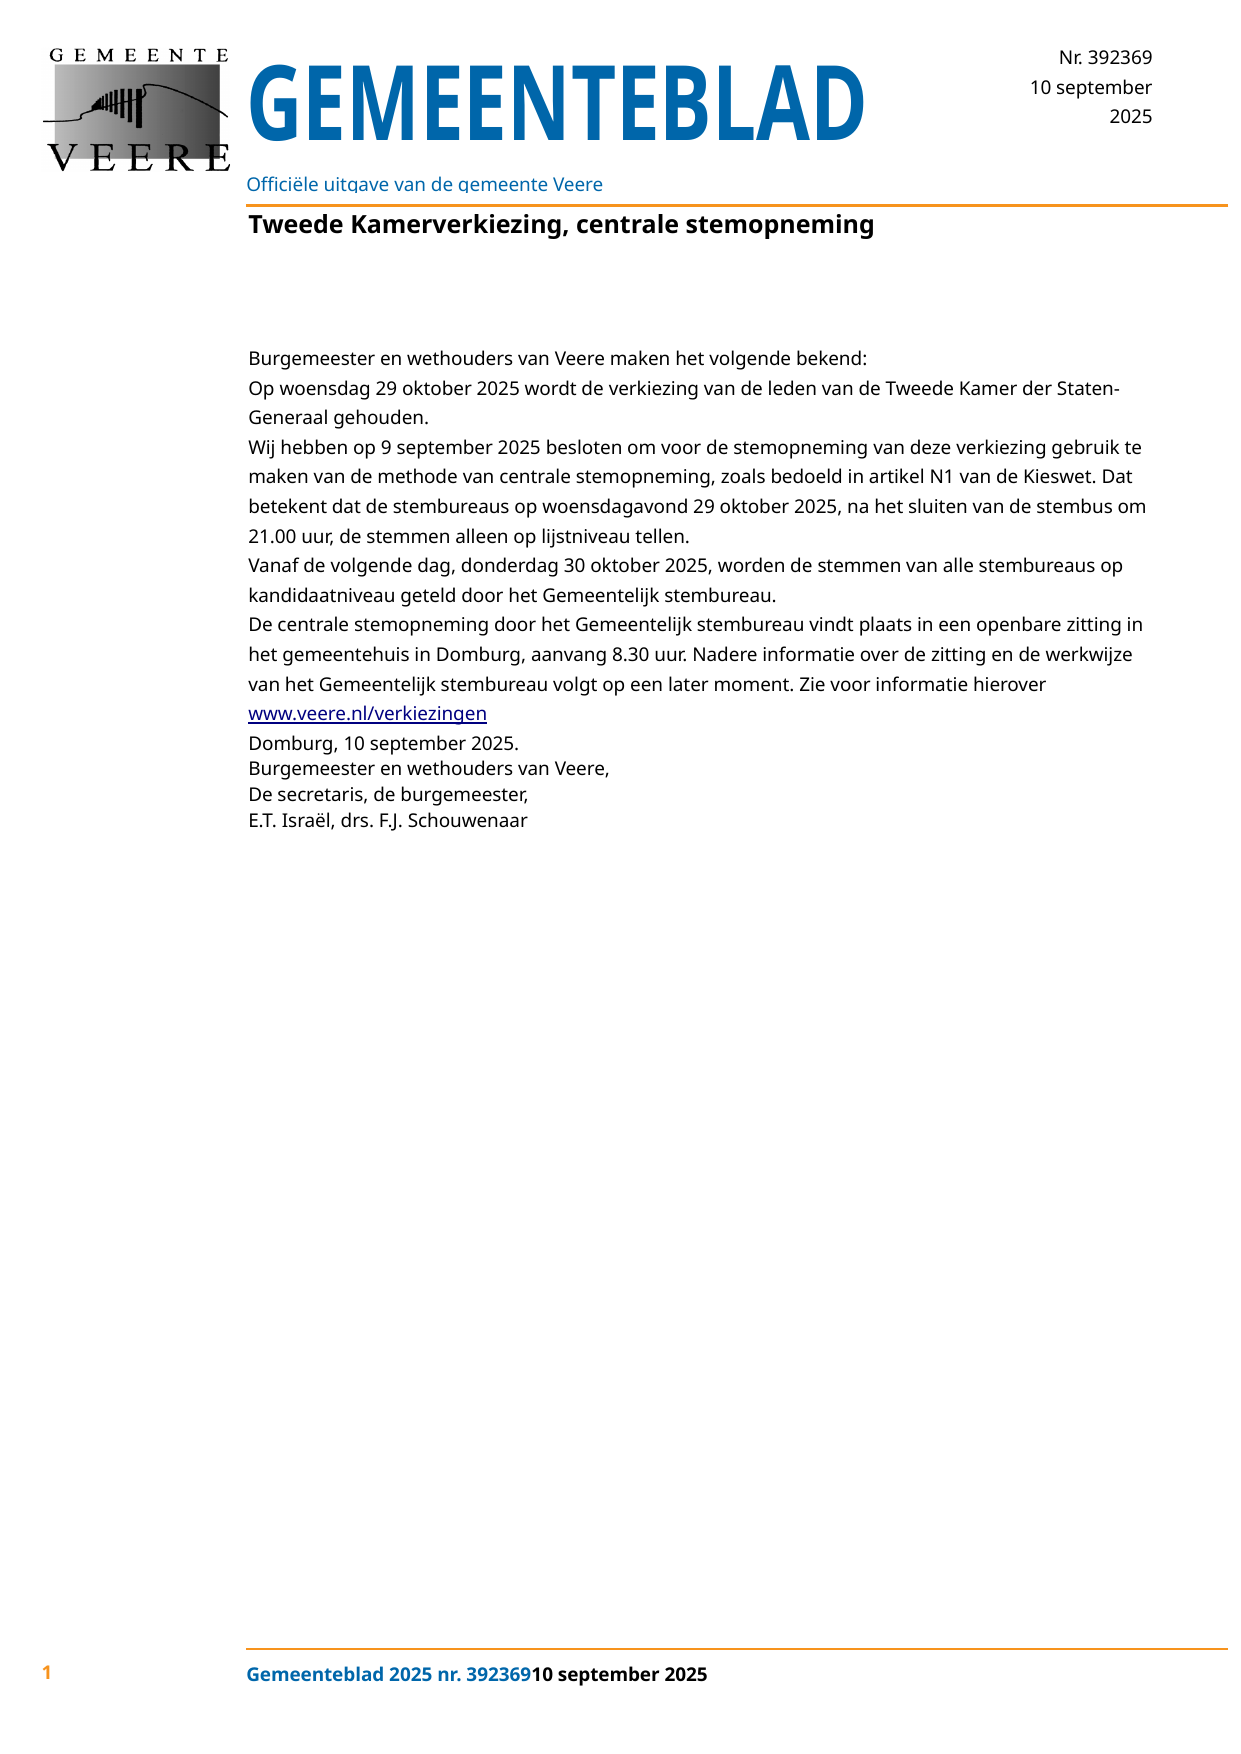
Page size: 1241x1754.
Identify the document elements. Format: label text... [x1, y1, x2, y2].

text De secretaris, de burgemeester, [248, 781, 1152, 807]
text Wij hebben op 9 september 2025 besloten om voor de stemopneming van deze verkiezing gebruik te maken van de methode van centrale stemopneming, zoals bedoeld in artikel N1 van de Kieswet. Dat betekent dat de stembureaus op woensdagavond 29 oktober 2025, na het sluiten van de stembus om 21.00 uur, de stemmen alleen op lijstniveau tellen. [248, 434, 1152, 548]
text Op woensdag 29 oktober 2025 wordt de verkiezing van de leden van de Tweede Kamer der Staten-Generaal gehouden. [248, 375, 1152, 430]
text Vanaf de volgende dag, donderdag 30 oktober 2025, worden de stemmen van alle stembureaus op kandidaatniveau geteld door het Gemeentelijk stembureau. [248, 552, 1152, 608]
text E.T. Israël, drs. F.J. Schouwenaar [248, 807, 1152, 833]
text Domburg, 10 september 2025. [248, 730, 1152, 756]
picture [41, 47, 231, 172]
text De centrale stemopneming door het Gemeentelijk stembureau vindt plaats in een openbare zitting in het gemeentehuis in Domburg, aanvang 8.30 uur. Nadere informatie over de zitting en de werkwijze van het Gemeentelijk stembureau volgt op een later moment. Zie voor informatie hierover www.veere.nl/verkiezingen [248, 612, 1152, 726]
text Burgemeester en wethouders van Veere, [248, 756, 1152, 781]
text Burgemeester en wethouders van Veere maken het volgende bekend: [248, 345, 1152, 371]
text Tweede Kamerverkiezing, centrale stemopneming [248, 207, 1152, 241]
